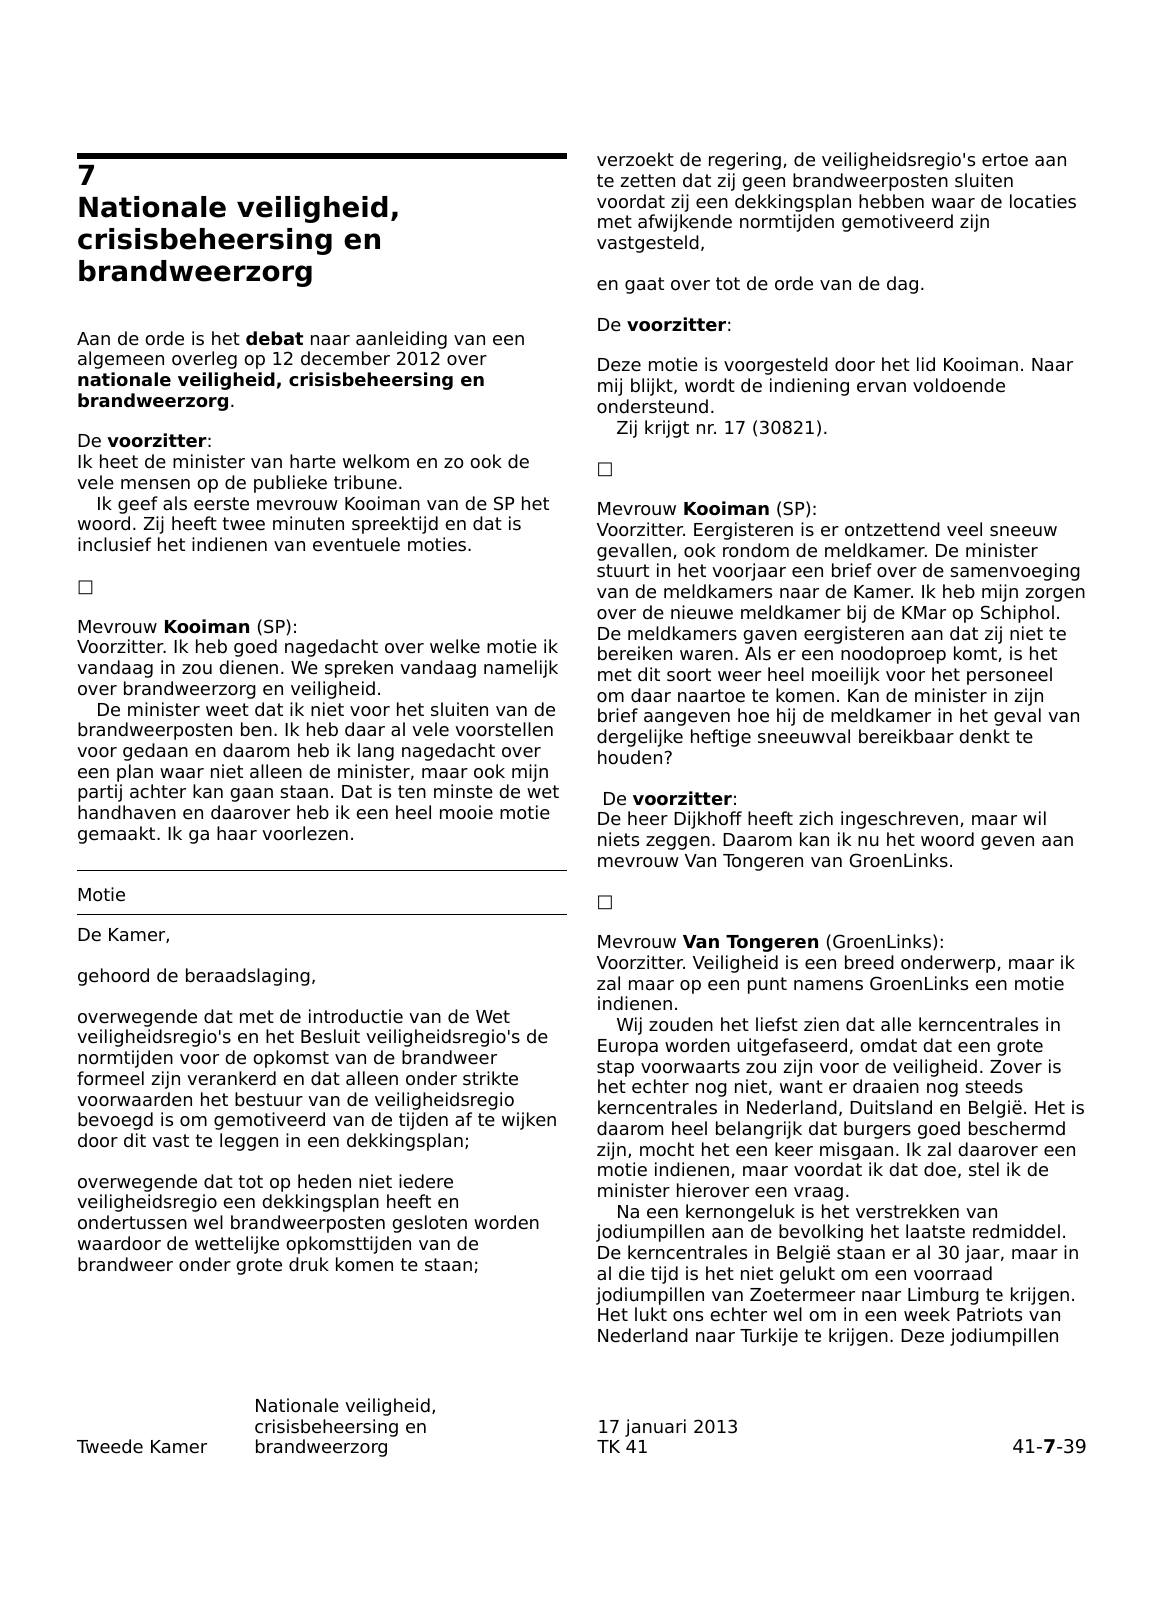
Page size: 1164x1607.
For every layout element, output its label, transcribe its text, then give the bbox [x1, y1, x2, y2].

text Deze motie is voorgesteld door het lid Kooiman. Naar mij blijkt, wordt de indiening ervan voldoende ondersteund. [596, 355, 1087, 417]
text □ [596, 891, 1087, 912]
text Mevrouw Kooiman (SP): [77, 616, 567, 637]
text overwegende dat tot op heden niet iedere veiligheidsregio een dekkingsplan heeft en ondertussen wel brandweerposten gesloten worden waardoor de wettelijke opkomsttijden van de brandweer onder grote druk komen te staan; [77, 1172, 567, 1275]
text Voorzitter. Veiligheid is een breed onderwerp, maar ik zal maar op een punt namens GroenLinks een motie indienen. [596, 953, 1087, 1015]
text Motie [77, 884, 567, 905]
text De Kamer, [77, 925, 567, 946]
title 7 Nationale veiligheid, crisisbeheersing en brandweerzorg [77, 159, 567, 288]
text Zij krijgt nr. 17 (30821). [596, 417, 1087, 438]
text Voorzitter. Eergisteren is er ontzettend veel sneeuw gevallen, ook rondom de meldkamer. De minister stuurt in het voorjaar een brief over de samenvoeging van de meldkamers naar de Kamer. Ik heb mijn zorgen over de nieuwe meldkamer bij de KMar op Schiphol. De meldkamers gaven eergisteren aan dat zij niet te bereiken waren. Als er een noodoproep komt, is het met dit soort weer heel moeilijk voor het personeel om daar naartoe te komen. Kan de minister in zijn brief aangeven hoe hij de meldkamer in het geval van dergelijke heftige sneeuwval bereikbaar denkt te houden? [596, 520, 1087, 768]
text gehoord de beraadslaging, [77, 966, 567, 987]
text overwegende dat met de introductie van de Wet veiligheidsregio's en het Besluit veiligheidsregio's de normtijden voor de opkomst van de brandweer formeel zijn verankerd en dat alleen onder strikte voorwaarden het bestuur van de veiligheidsregio bevoegd is om gemotiveerd van de tijden af te wijken door dit vast te leggen in een dekkingsplan; [77, 1007, 567, 1152]
text De voorzitter: [596, 788, 1087, 809]
text Ik geef als eerste mevrouw Kooiman van de SP het woord. Zij heeft twee minuten spreektijd en dat is inclusief het indienen van eventuele moties. [77, 493, 567, 556]
text □ [596, 458, 1087, 479]
text Wij zouden het liefst zien dat alle kerncentrales in Europa worden uitgefaseerd, omdat dat een grote stap voorwaarts zou zijn voor de veiligheid. Zover is het echter nog niet, want er draaien nog steeds kerncentrales in Nederland, Duitsland en België. Het is daarom heel belangrijk dat burgers goed beschermd zijn, mocht het een keer misgaan. Ik zal daarover een motie indienen, maar voordat ik dat doe, stel ik de minister hierover een vraag. [596, 1015, 1087, 1202]
text De voorzitter: [77, 431, 567, 452]
text Mevrouw Van Tongeren (GroenLinks): [596, 932, 1087, 953]
text Aan de orde is het debat naar aanleiding van een algemeen overleg op 12 december 2012 over nationale veiligheid, crisisbeheersing en brandweerzorg. [77, 328, 567, 411]
text Voorzitter. Ik heb goed nagedacht over welke motie ik vandaag in zou dienen. We spreken vandaag namelijk over brandweerzorg en veiligheid. [77, 637, 567, 699]
text verzoekt de regering, de veiligheidsregio's ertoe aan te zetten dat zij geen brandweerposten sluiten voordat zij een dekkingsplan hebben waar de locaties met afwijkende normtijden gemotiveerd zijn vastgesteld, [596, 150, 1087, 254]
text Na een kernongeluk is het verstrekken van jodiumpillen aan de bevolking het laatste redmiddel. De kerncentrales in België staan er al 30 jaar, maar in al die tijd is het niet gelukt om een voorraad jodiumpillen van Zoetermeer naar Limburg te krijgen. Het lukt ons echter wel om in een week Patriots van Nederland naar Turkije te krijgen. Deze jodiumpillen [596, 1202, 1087, 1347]
text en gaat over tot de orde van de dag. [596, 274, 1087, 294]
text De minister weet dat ik niet voor het sluiten van de brandweerposten ben. Ik heb daar al vele voorstellen voor gedaan en daarom heb ik lang nagedacht over een plan waar niet alleen de minister, maar ook mijn partij achter kan gaan staan. Dat is ten minste de wet handhaven en daarover heb ik een heel mooie motie gemaakt. Ik ga haar voorlezen. [77, 699, 567, 844]
text Mevrouw Kooiman (SP): [596, 499, 1087, 520]
text Ik heet de minister van harte welkom en zo ook de vele mensen op de publieke tribune. [77, 452, 567, 493]
text De voorzitter: [596, 314, 1087, 335]
text De heer Dijkhoff heeft zich ingeschreven, maar wil niets zeggen. Daarom kan ik nu het woord geven aan mevrouw Van Tongeren van GroenLinks. [596, 809, 1087, 871]
text □ [77, 576, 567, 596]
